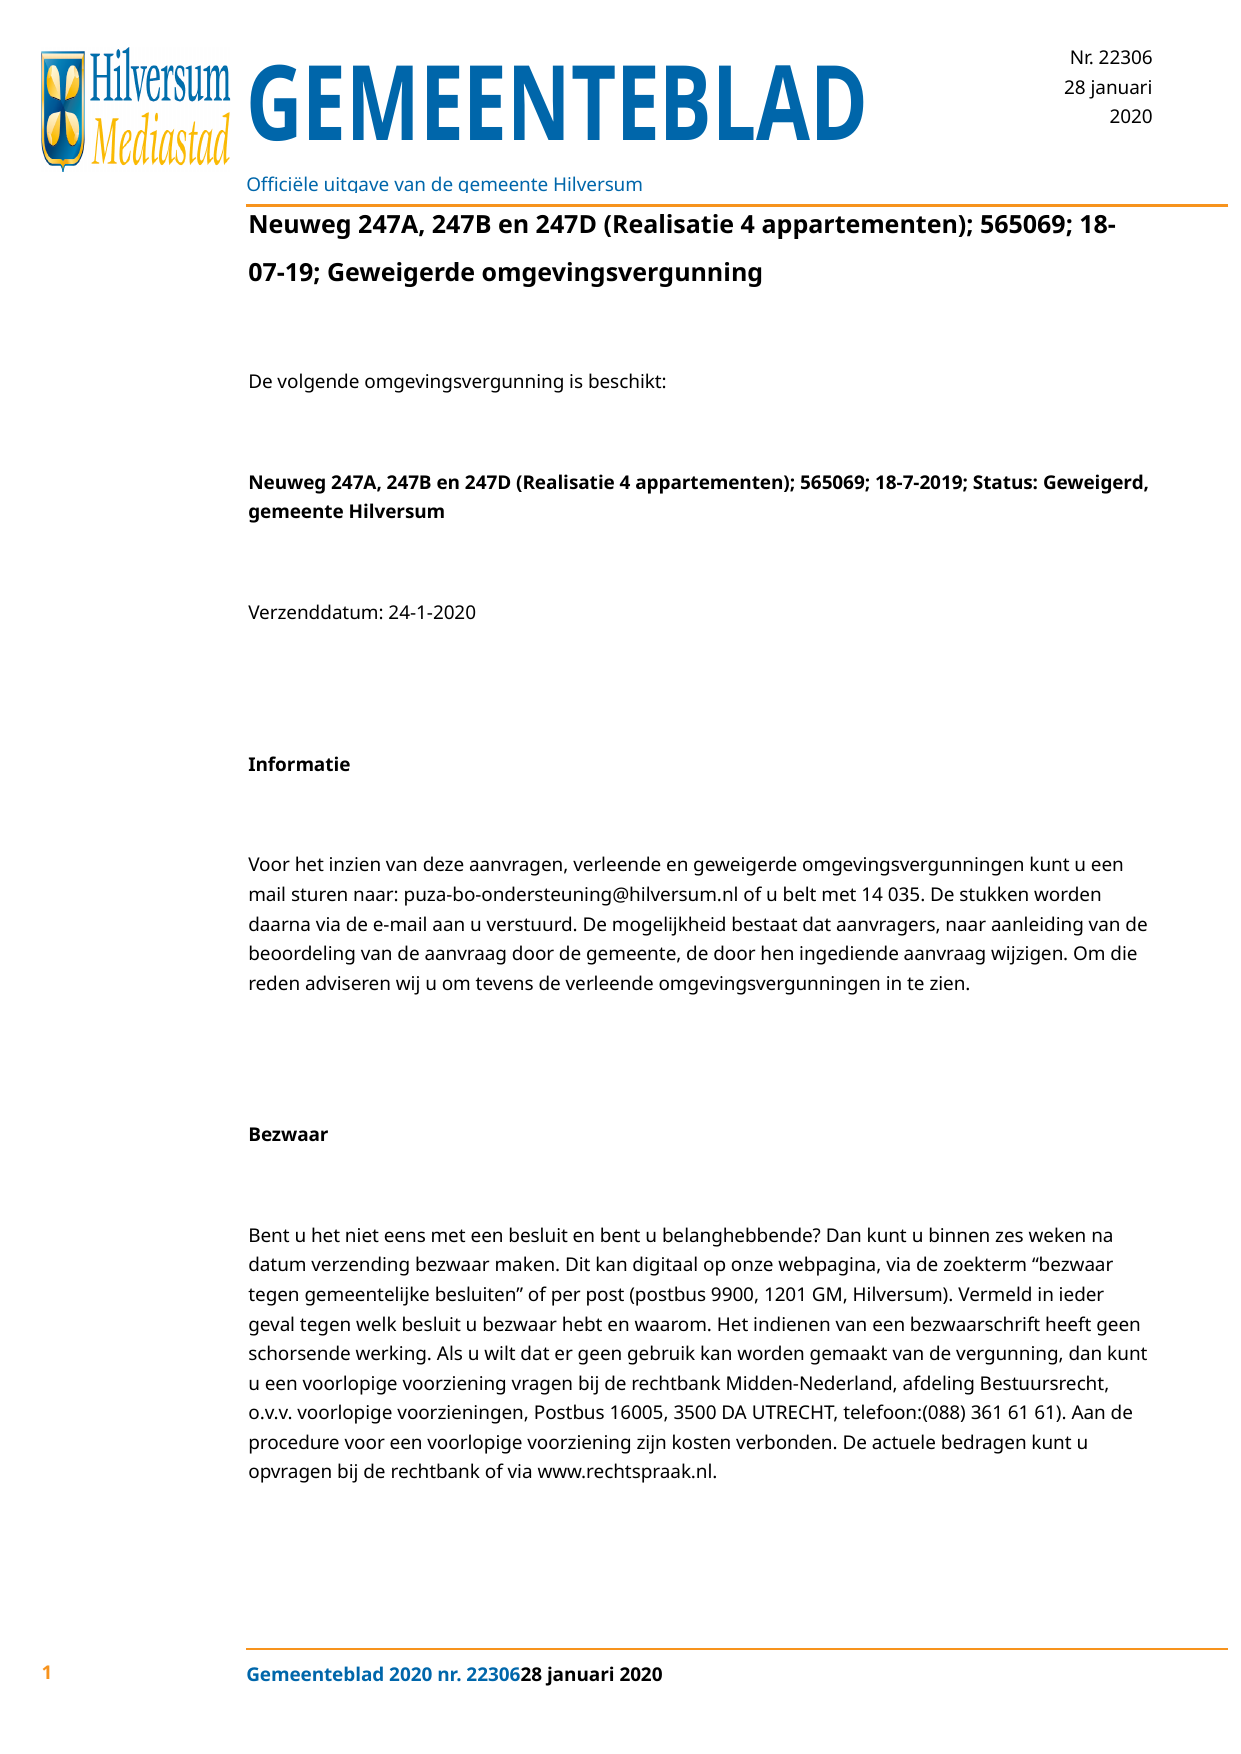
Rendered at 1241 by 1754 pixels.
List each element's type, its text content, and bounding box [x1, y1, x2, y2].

text Verzenddatum: 24-1-2020 [248, 599, 1152, 625]
text Voor het inzien van deze aanvragen, verleende en geweigerde omgevingsvergunningen kunt u een mail sturen naar: puza-bo-ondersteuning@hilversum.nl of u belt met 14 035. De stukken worden daarna via de e-mail aan u verstuurd. De mogelijkheid bestaat dat aanvragers, naar aanleiding van de beoordeling van de aanvraag door de gemeente, de door hen ingediende aanvraag wijzigen. Om die reden adviseren wij u om tevens de verleende omgevingsvergunningen in te zien. [248, 852, 1152, 996]
text Neuweg 247A, 247B en 247D (Realisatie 4 appartementen); 565069; 18-07-19; Geweigerde omgevingsvergunning [248, 207, 1152, 288]
text Bezwaar [248, 1121, 1152, 1147]
picture [41, 47, 231, 172]
text De volgende omgevingsvergunning is beschikt: [248, 368, 1152, 394]
text Neuweg 247A, 247B en 247D (Realisatie 4 appartementen); 565069; 18-7-2019; Status: Geweigerd, gemeente Hilversum [248, 469, 1152, 524]
text Informatie [248, 751, 1152, 777]
text Bent u het niet eens met een besluit en bent u belanghebbende? Dan kunt u binnen zes weken na datum verzending bezwaar maken. Dit kan digitaal op onze webpagina, via de zoekterm “bezwaar tegen gemeentelijke besluiten” of per post (postbus 9900, 1201 GM, Hilversum). Vermeld in ieder geval tegen welk besluit u bezwaar hebt en waarom. Het indienen van een bezwaarschrift heeft geen schorsende werking. Als u wilt dat er geen gebruik kan worden gemaakt van de vergunning, dan kunt u een voorlopige voorziening vragen bij de rechtbank Midden-Nederland, afdeling Bestuursrecht, o.v.v. voorlopige voorzieningen, Postbus 16005, 3500 DA UTRECHT, telefoon:(088) 361 61 61). Aan de procedure voor een voorlopige voorziening zijn kosten verbonden. De actuele bedragen kunt u opvragen bij de rechtbank of via www.rechtspraak.nl. [248, 1222, 1152, 1484]
